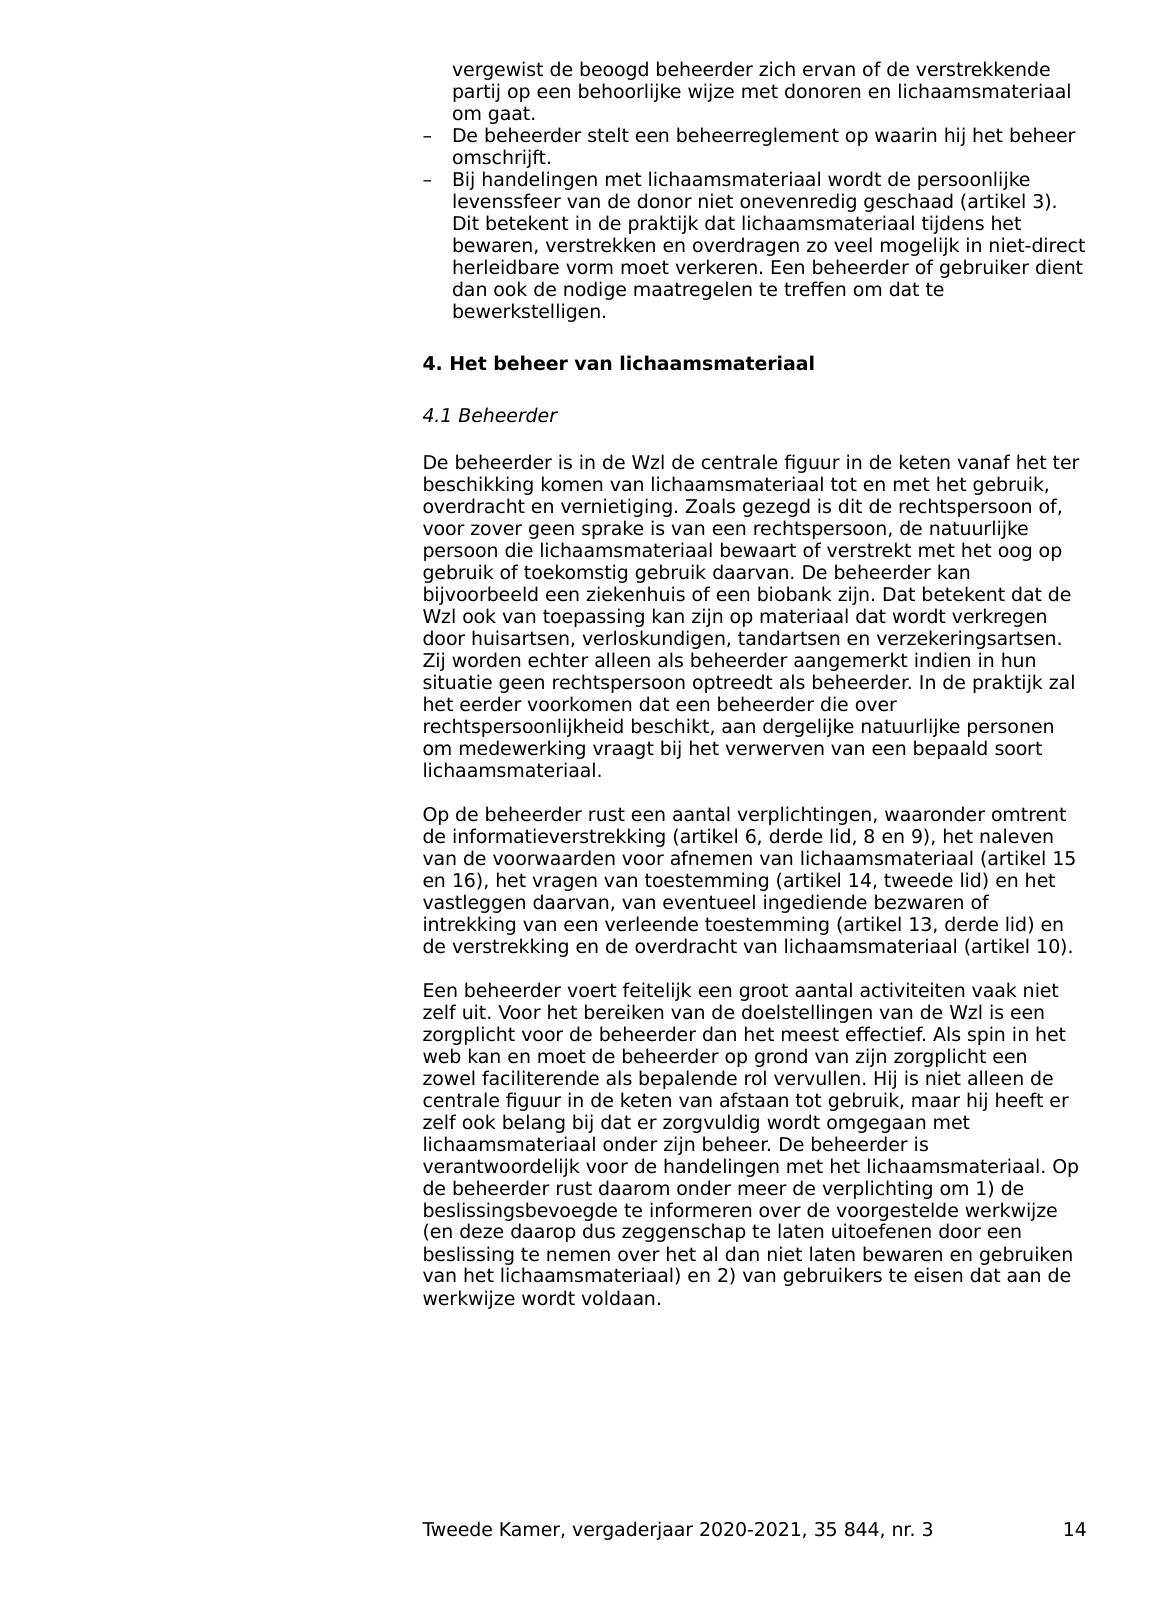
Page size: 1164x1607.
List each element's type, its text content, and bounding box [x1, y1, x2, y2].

text Een beheerder voert feitelijk een groot aantal activiteiten vaak niet zelf uit. Voor het bereiken van de doelstellingen van de Wzl is een zorgplicht voor de beheerder dan het meest effectief. Als spin in het web kan en moet de beheerder op grond van zijn zorgplicht een zowel faciliterende als bepalende rol vervullen. Hij is niet alleen de centrale figuur in de keten van afstaan tot gebruik, maar hij heeft er zelf ook belang bij dat er zorgvuldig wordt omgegaan met lichaamsmateriaal onder zijn beheer. De beheerder is verantwoordelijk voor de handelingen met het lichaamsmateriaal. Op de beheerder rust daarom onder meer de verplichting om 1) de beslissingsbevoegde te informeren over de voorgestelde werkwijze (en deze daarop dus zeggenschap te laten uitoefenen door een beslissing te nemen over het al dan niet laten bewaren en gebruiken van het lichaamsmateriaal) en 2) van gebruikers te eisen dat aan de werkwijze wordt voldaan. [422, 980, 1087, 1309]
text – Bij handelingen met lichaamsmateriaal wordt de persoonlijke levenssfeer van de donor niet onevenredig geschaad (artikel 3). Dit betekent in de praktijk dat lichaamsmateriaal tijdens het bewaren, verstrekken en overdragen zo veel mogelijk in niet-direct herleidbare vorm moet verkeren. Een beheerder of gebruiker dient dan ook de nodige maatregelen te treffen om dat te bewerkstelligen. [422, 169, 1087, 323]
text Op de beheerder rust een aantal verplichtingen, waaronder omtrent de informatieverstrekking (artikel 6, derde lid, 8 en 9), het naleven van de voorwaarden voor afnemen van lichaamsmateriaal (artikel 15 en 16), het vragen van toestemming (artikel 14, tweede lid) en het vastleggen daarvan, van eventueel ingediende bezwaren of intrekking van een verleende toestemming (artikel 13, derde lid) en de verstrekking en de overdracht van lichaamsmateriaal (artikel 10). [422, 804, 1087, 957]
subtitle 4. Het beheer van lichaamsmateriaal [422, 353, 1087, 375]
text vergewist de beoogd beheerder zich ervan of de verstrekkende partij op een behoorlijke wijze met donoren en lichaamsmateriaal om gaat. [422, 59, 1087, 125]
text – De beheerder stelt een beheerreglement op waarin hij het beheer omschrijft. [422, 125, 1087, 169]
text De beheerder is in de Wzl de centrale figuur in de keten vanaf het ter beschikking komen van lichaamsmateriaal tot en met het gebruik, overdracht en vernietiging. Zoals gezegd is dit de rechtspersoon of, voor zover geen sprake is van een rechtspersoon, de natuurlijke persoon die lichaamsmateriaal bewaart of verstrekt met het oog op gebruik of toekomstig gebruik daarvan. De beheerder kan bijvoorbeeld een ziekenhuis of een biobank zijn. Dat betekent dat de Wzl ook van toepassing kan zijn op materiaal dat wordt verkregen door huisartsen, verloskundigen, tandartsen en verzekeringsartsen. Zij worden echter alleen als beheerder aangemerkt indien in hun situatie geen rechtspersoon optreedt als beheerder. In de praktijk zal het eerder voorkomen dat een beheerder die over rechtspersoonlijkheid beschikt, aan dergelijke natuurlijke personen om medewerking vraagt bij het verwerven van een bepaald soort lichaamsmateriaal. [422, 452, 1087, 781]
subtitle 4.1 Beheerder [422, 405, 1087, 427]
